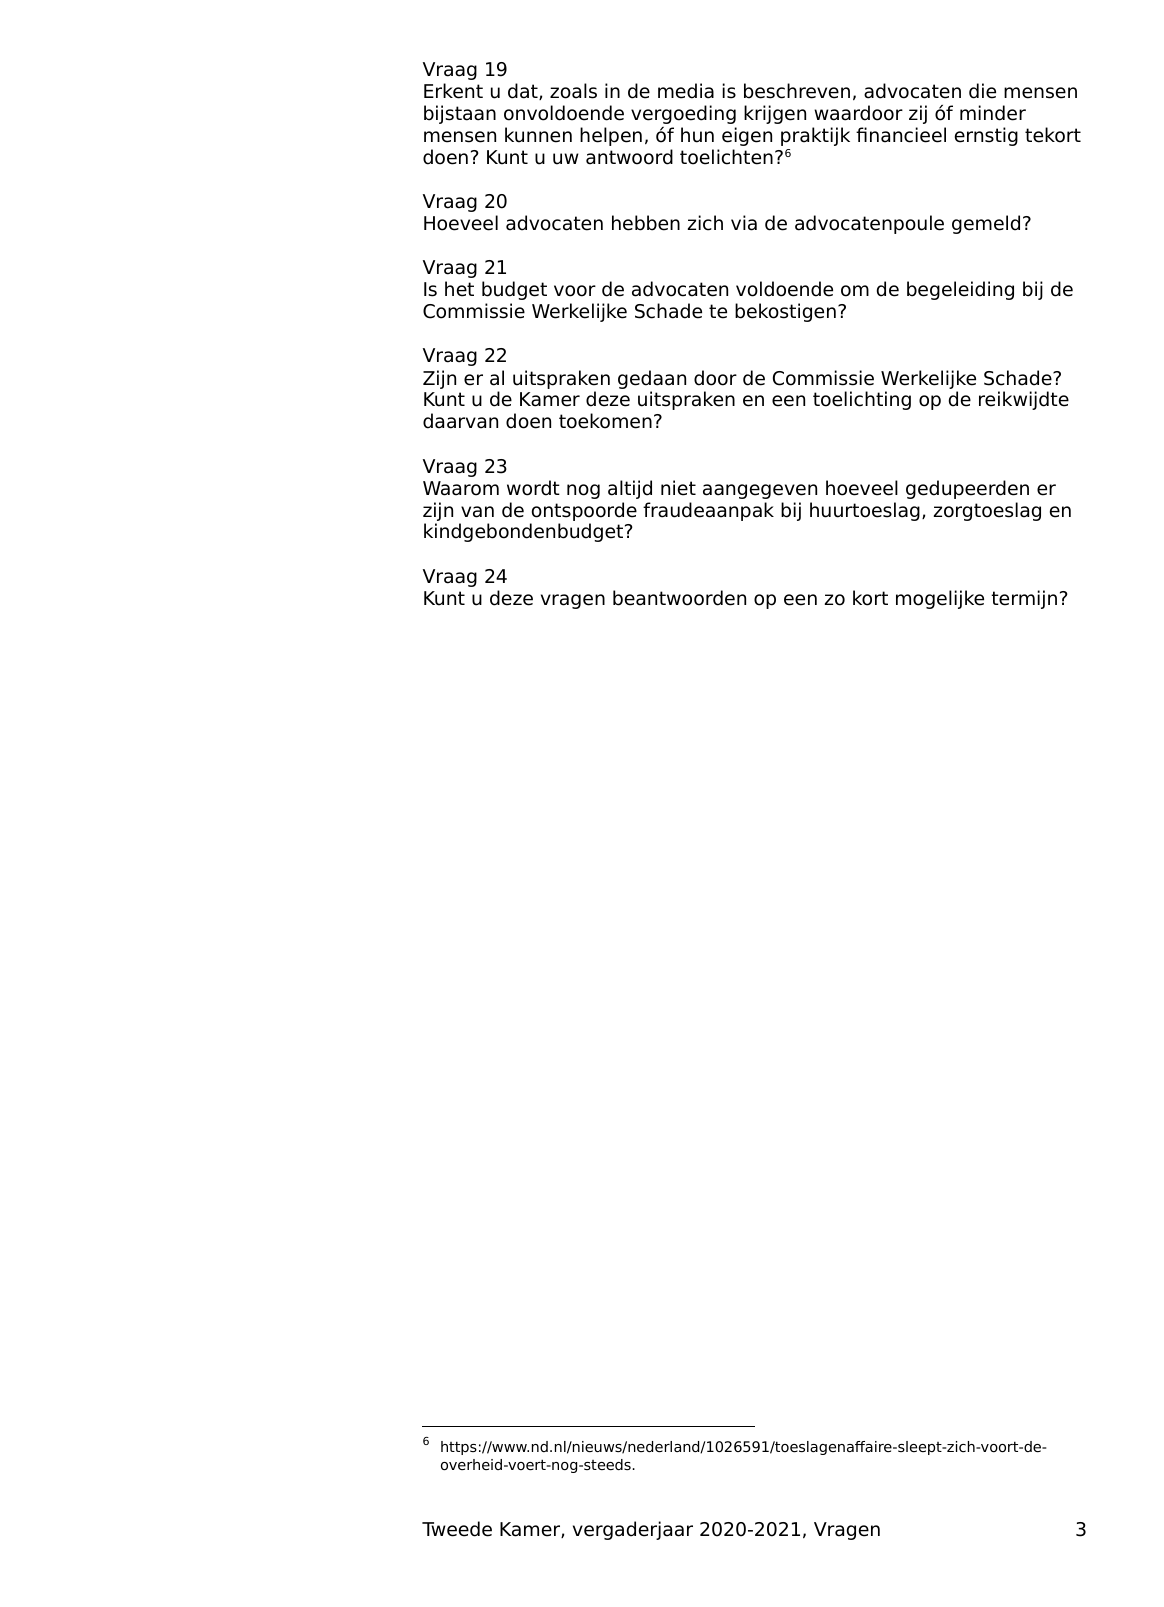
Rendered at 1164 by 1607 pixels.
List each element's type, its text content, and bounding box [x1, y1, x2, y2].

text Kunt u deze vragen beantwoorden op een zo kort mogelijke termijn? [422, 588, 1087, 609]
text Vraag 24 [422, 566, 1087, 588]
text Hoeveel advocaten hebben zich via de advocatenpoule gemeld? [422, 213, 1087, 235]
text Zijn er al uitspraken gedaan door de Commissie Werkelijke Schade? Kunt u de Kamer deze uitspraken en een toelichting op de reikwijdte daarvan doen toekomen? [422, 367, 1087, 433]
text Vraag 23 [422, 456, 1087, 477]
text Vraag 22 [422, 345, 1087, 367]
text Vraag 19 [422, 59, 1087, 81]
text Vraag 20 [422, 191, 1087, 213]
text Waarom wordt nog altijd niet aangegeven hoeveel gedupeerden er zijn van de ontspoorde fraudeaanpak bij huurtoeslag, zorgtoeslag en kindgebondenbudget? [422, 477, 1087, 543]
text Is het budget voor de advocaten voldoende om de begeleiding bij de Commissie Werkelijke Schade te bekostigen? [422, 279, 1087, 323]
text Erkent u dat, zoals in de media is beschreven, advocaten die mensen bijstaan onvoldoende vergoeding krijgen waardoor zij óf minder mensen kunnen helpen, óf hun eigen praktijk financieel ernstig tekort doen? Kunt u uw antwoord toelichten? [422, 81, 1087, 169]
text Vraag 21 [422, 257, 1087, 279]
text https://www.nd.nl/nieuws/nederland/1026591/toeslagenaffaire-sleept-zich-voort-de-overheid-voert-nog-steeds. [422, 1435, 1087, 1474]
